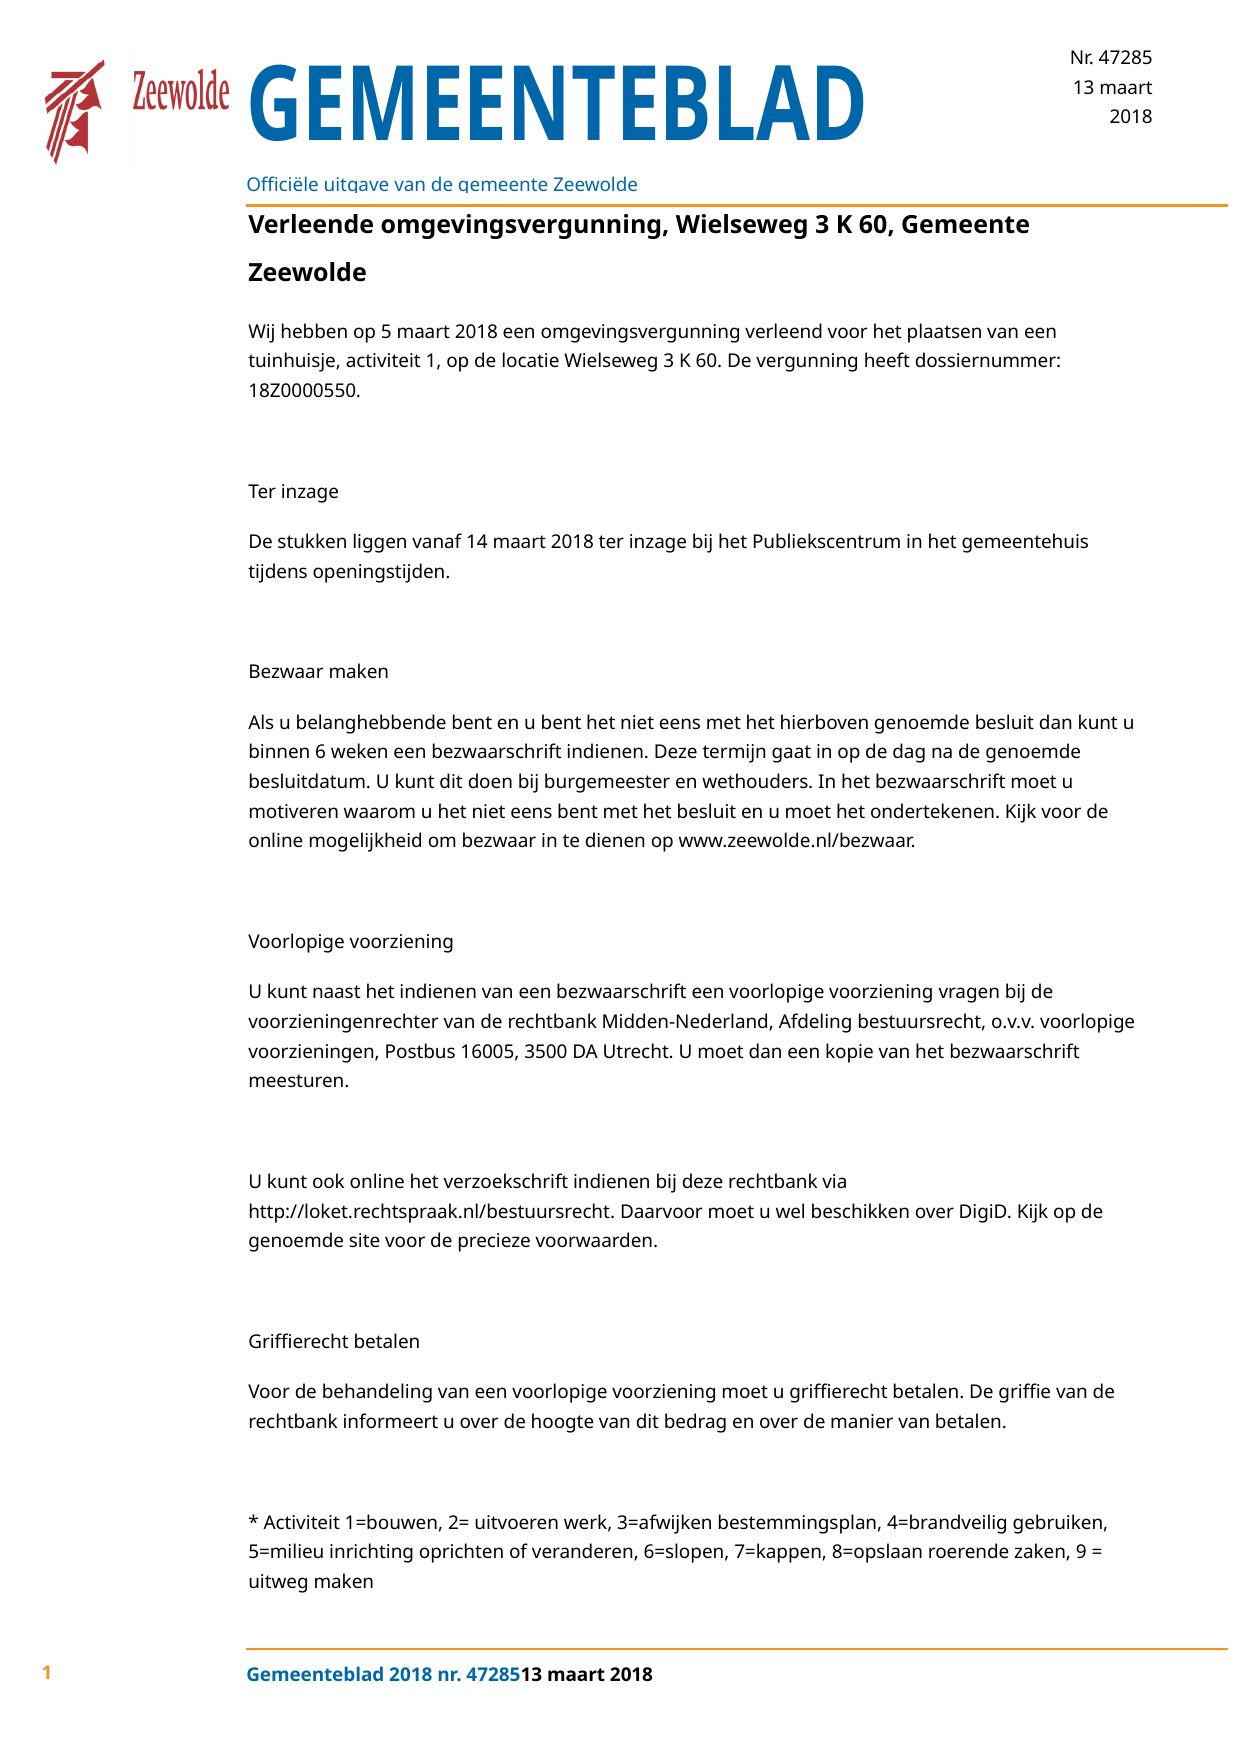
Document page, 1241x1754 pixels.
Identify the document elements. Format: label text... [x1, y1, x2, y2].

text Voor de behandeling van een voorlopige voorziening moet u griffierecht betalen. De griffie van de rechtbank informeert u over de hoogte van dit bedrag en over de manier van betalen. [248, 1379, 1152, 1434]
text Wij hebben op 5 maart 2018 een omgevingsvergunning verleend voor het plaatsen van een tuinhuisje, activiteit 1, op de locatie Wielseweg 3 K 60. De vergunning heeft dossiernummer: 18Z0000550. [248, 318, 1152, 403]
text Ter inzage [248, 478, 1152, 504]
text Als u belanghebbende bent en u bent het niet eens met het hierboven genoemde besluit dan kunt u binnen 6 weken een bezwaarschrift indienen. Deze termijn gaat in op de dag na de genoemde besluitdatum. U kunt dit doen bij burgemeester en wethouders. In het bezwaarschrift moet u motiveren waarom u het niet eens bent met het besluit en u moet het ondertekenen. Kijk voor de online mogelijkheid om bezwaar in te dienen op www.zeewolde.nl/bezwaar. [248, 709, 1152, 853]
picture [41, 47, 231, 172]
text Verleende omgevingsvergunning, Wielseweg 3 K 60, Gemeente Zeewolde [248, 207, 1152, 288]
text * Activiteit 1=bouwen, 2= uitvoeren werk, 3=afwijken bestemmingsplan, 4=brandveilig gebruiken, 5=milieu inrichting oprichten of veranderen, 6=slopen, 7=kappen, 8=opslaan roerende zaken, 9 = uitweg maken [248, 1509, 1152, 1594]
text Bezwaar maken [248, 659, 1152, 684]
text Griffierecht betalen [248, 1328, 1152, 1354]
text De stukken liggen vanaf 14 maart 2018 ter inzage bij het Publiekscentrum in het gemeentehuis tijdens openingstijden. [248, 528, 1152, 584]
text U kunt ook online het verzoekschrift indienen bij deze rechtbank via http://loket.rechtspraak.nl/bestuursrecht. Daarvoor moet u wel beschikken over DigiD. Kijk op de genoemde site voor de precieze voorwaarden. [248, 1168, 1152, 1253]
text Voorlopige voorziening [248, 928, 1152, 954]
text U kunt naast het indienen van een bezwaarschrift een voorlopige voorziening vragen bij de voorzieningenrechter van de rechtbank Midden-Nederland, Afdeling bestuursrecht, o.v.v. voorlopige voorzieningen, Postbus 16005, 3500 DA Utrecht. U moet dan een kopie van het bezwaarschrift meesturen. [248, 979, 1152, 1093]
